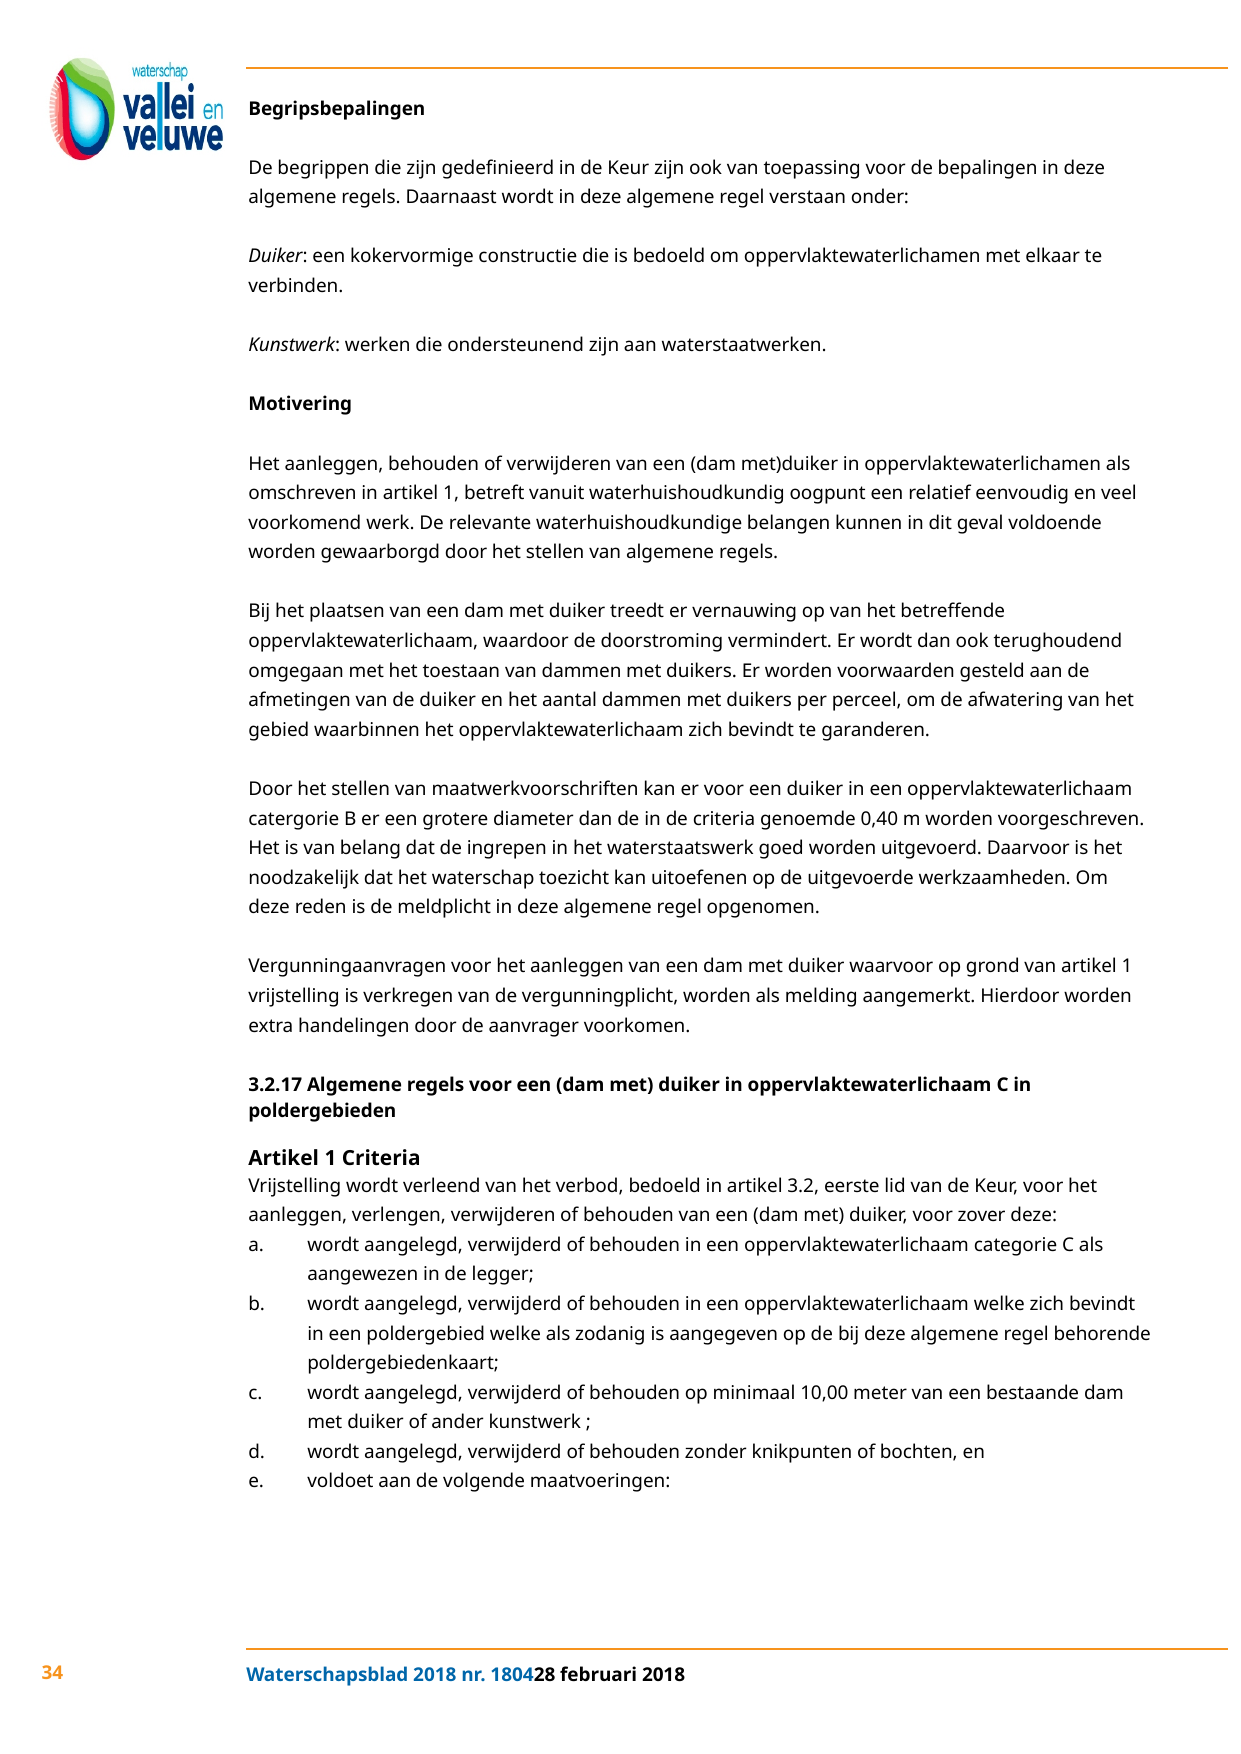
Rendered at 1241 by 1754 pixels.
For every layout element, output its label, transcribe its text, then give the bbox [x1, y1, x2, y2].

text Duiker: een kokervormige constructie die is bedoeld om oppervlaktewaterlichamen met elkaar te verbinden. [248, 243, 1152, 298]
list wordt aangelegd, verwijderd of behouden in een oppervlaktewaterlichaam categorie C als aangewezen in de legger; [248, 1231, 1152, 1286]
text Artikel 1 Criteria [248, 1143, 1152, 1172]
text Motivering [248, 391, 1152, 416]
text Vergunningaanvragen voor het aanleggen van een dam met duiker waarvoor op grond van artikel 1 vrijstelling is verkregen van de vergunningplicht, worden als melding aangemerkt. Hierdoor worden extra handelingen door de aanvrager voorkomen. [248, 953, 1152, 1038]
picture [41, 47, 231, 172]
list wordt aangelegd, verwijderd of behouden in een oppervlaktewaterlichaam welke zich bevindt in een poldergebied welke als zodanig is aangegeven op de bij deze algemene regel behorende poldergebiedenkaart; [248, 1290, 1152, 1375]
list voldoet aan de volgende maatvoeringen: [248, 1468, 1152, 1493]
text 3.2.17 Algemene regels voor een (dam met) duiker in oppervlaktewaterlichaam C in poldergebieden [248, 1071, 1152, 1122]
text Vrijstelling wordt verleend van het verbod, bedoeld in artikel 3.2, eerste lid van de Keur, voor het aanleggen, verlengen, verwijderen of behouden van een (dam met) duiker, voor zover deze: [248, 1172, 1152, 1227]
list wordt aangelegd, verwijderd of behouden zonder knikpunten of bochten, en [248, 1438, 1152, 1464]
text Bij het plaatsen van een dam met duiker treedt er vernauwing op van het betreffende oppervlaktewaterlichaam, waardoor de doorstroming vermindert. Er wordt dan ook terughoudend omgegaan met het toestaan van dammen met duikers. Er worden voorwaarden gesteld aan de afmetingen van de duiker en het aantal dammen met duikers per perceel, om de afwatering van het gebied waarbinnen het oppervlaktewaterlichaam zich bevindt te garanderen. [248, 598, 1152, 742]
text Het is van belang dat de ingrepen in het waterstaatswerk goed worden uitgevoerd. Daarvoor is het noodzakelijk dat het waterschap toezicht kan uitoefenen op de uitgevoerde werkzaamheden. Om deze reden is de meldplicht in deze algemene regel opgenomen. [248, 834, 1152, 919]
text Het aanleggen, behouden of verwijderen van een (dam met)duiker in oppervlaktewaterlichamen als omschreven in artikel 1, betreft vanuit waterhuishoudkundig oogpunt een relatief eenvoudig en veel voorkomend werk. De relevante waterhuishoudkundige belangen kunnen in dit geval voldoende worden gewaarborgd door het stellen van algemene regels. [248, 450, 1152, 564]
text Kunstwerk: werken die ondersteunend zijn aan waterstaatwerken. [248, 331, 1152, 357]
text Door het stellen van maatwerkvoorschriften kan er voor een duiker in een oppervlaktewaterlichaam catergorie B er een grotere diameter dan de in de criteria genoemde 0,40 m worden voorgeschreven. [248, 775, 1152, 831]
list wordt aangelegd, verwijderd of behouden op minimaal 10,00 meter van een bestaande dam met duiker of ander kunstwerk ; [248, 1379, 1152, 1434]
text Begripsbepalingen [248, 95, 1152, 121]
text De begrippen die zijn gedefinieerd in de Keur zijn ook van toepassing voor de bepalingen in deze algemene regels. Daarnaast wordt in deze algemene regel verstaan onder: [248, 154, 1152, 209]
